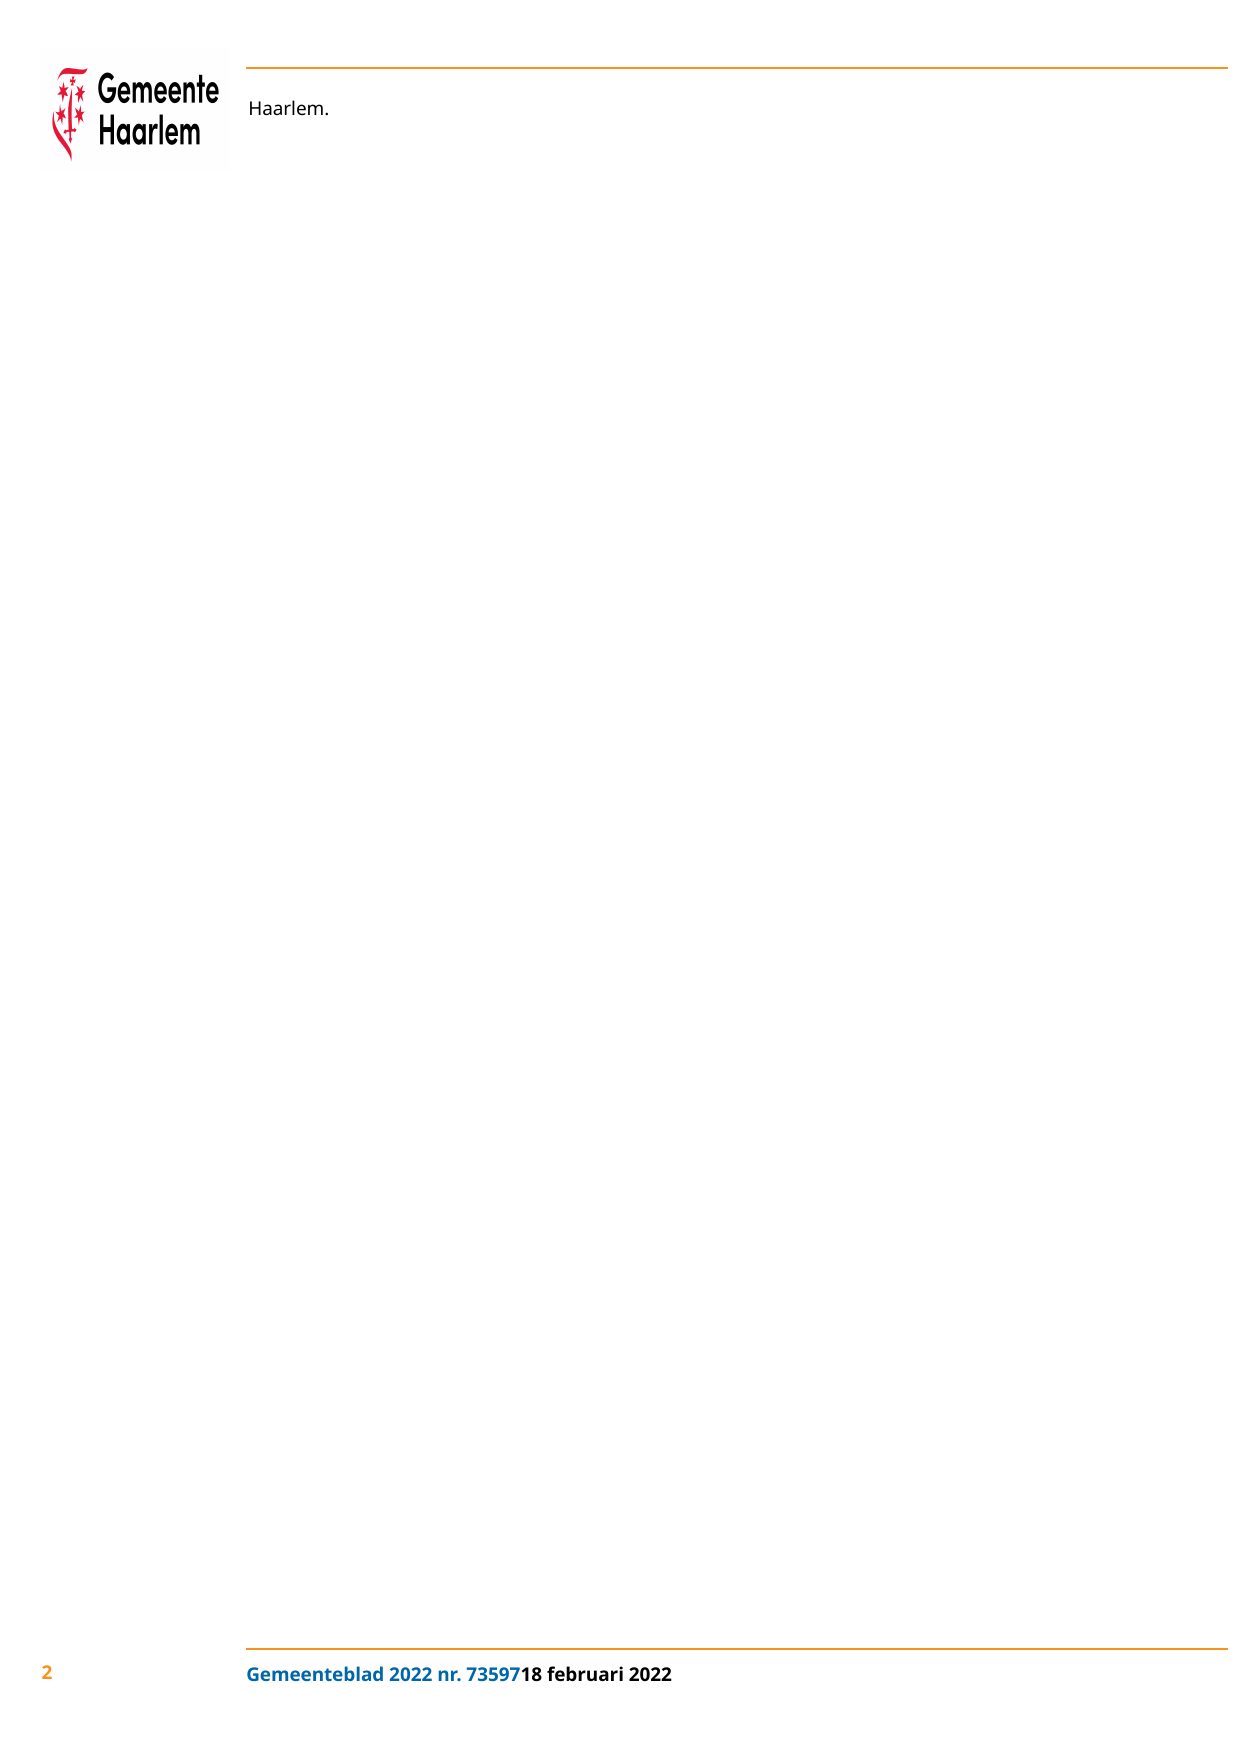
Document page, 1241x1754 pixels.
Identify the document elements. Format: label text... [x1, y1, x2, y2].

picture [41, 47, 231, 172]
text Haarlem. [248, 95, 1152, 121]
